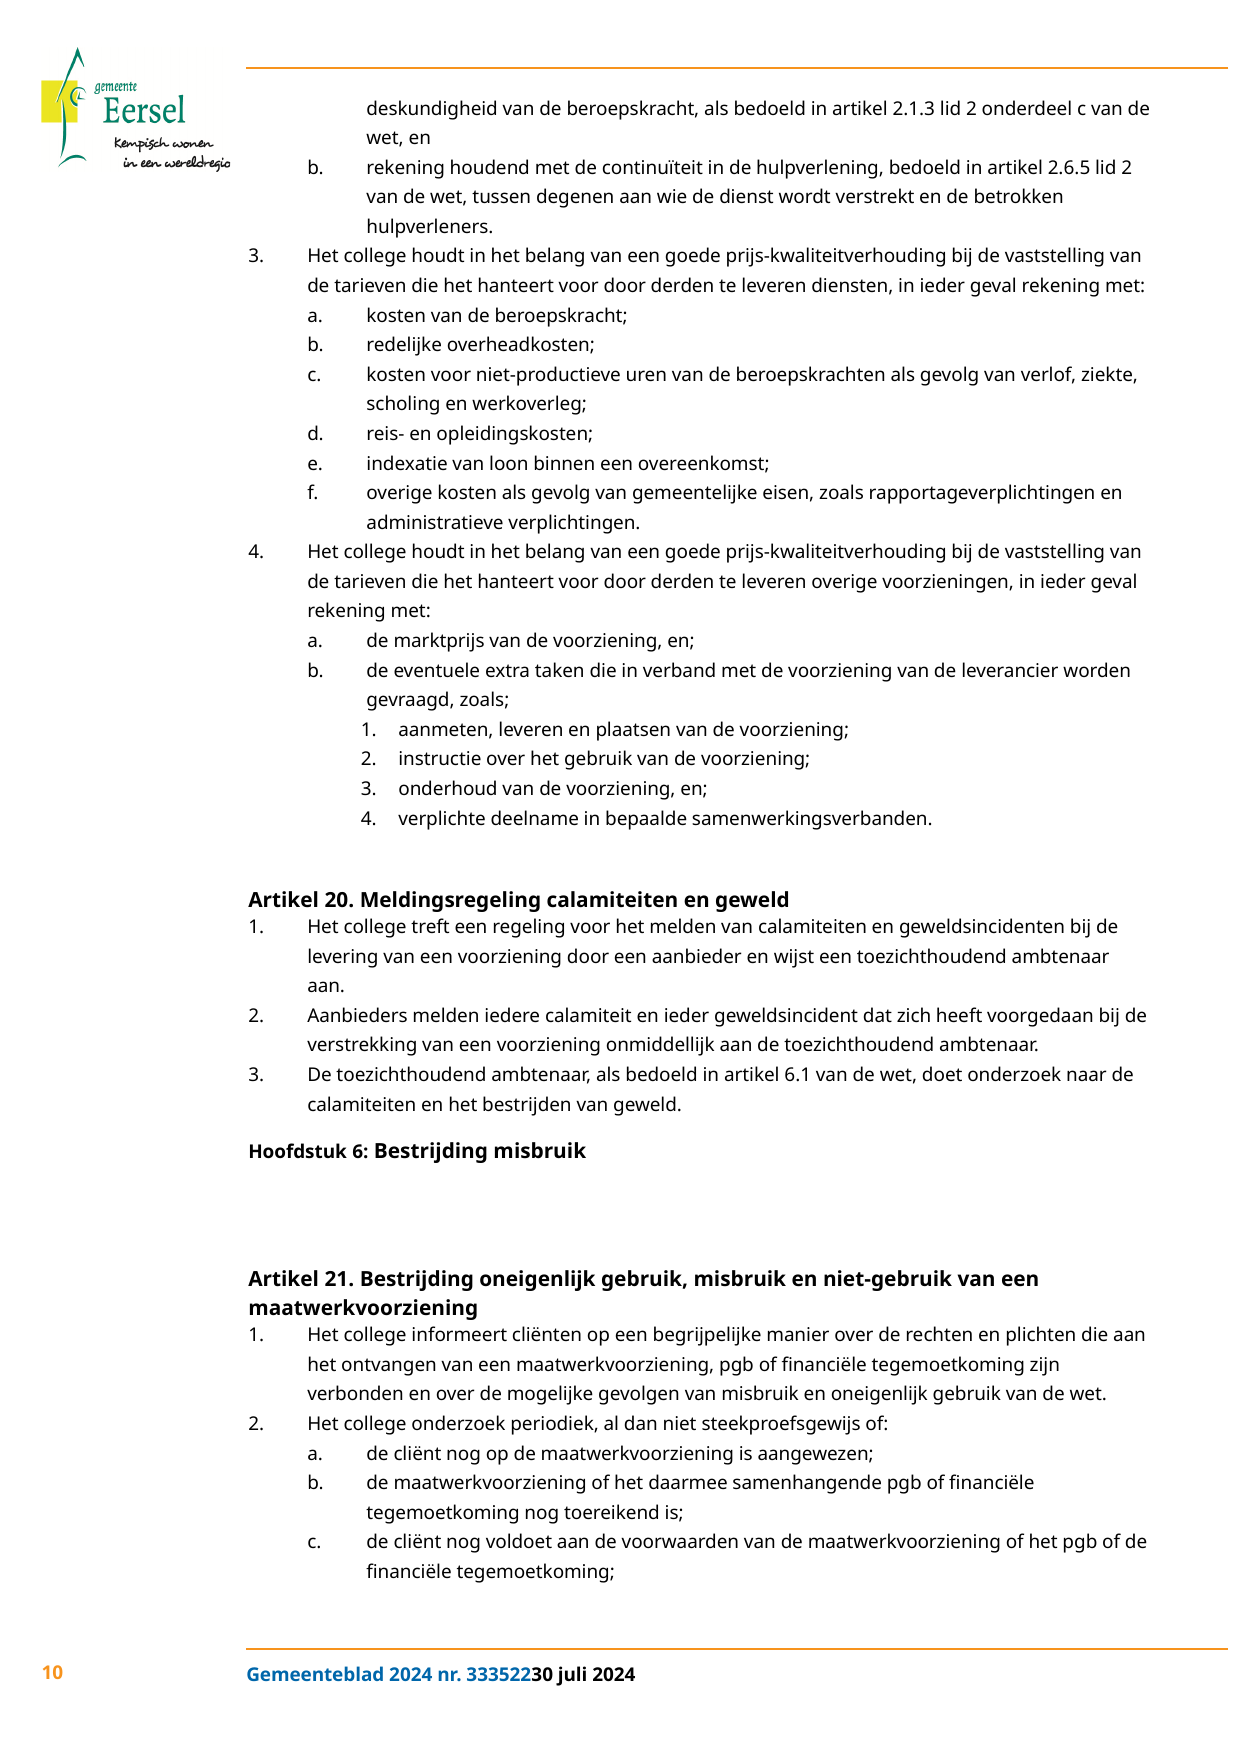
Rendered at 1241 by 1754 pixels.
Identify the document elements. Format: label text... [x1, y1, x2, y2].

list indexatie van loon binnen een overeenkomst; [307, 450, 1152, 476]
list verplichte deelname in bepaalde samenwerkingsverbanden. [361, 805, 1152, 831]
list aanmeten, leveren en plaatsen van de voorziening; [361, 716, 1152, 742]
list Het college houdt in het belang van een goede prijs-kwaliteitverhouding bij de vaststelling van de tarieven die het hanteert voor door derden te leveren overige voorzieningen, in ieder geval rekening met: [248, 538, 1152, 623]
list deskundigheid van de beroepskracht, als bedoeld in artikel 2.1.3 lid 2 onderdeel c van de wet, en [307, 95, 1152, 150]
list de eventuele extra taken die in verband met de voorziening van de leverancier worden gevraagd, zoals; [307, 657, 1152, 712]
list Aanbieders melden iedere calamiteit en ieder geweldsincident dat zich heeft voorgedaan bij de verstrekking van een voorziening onmiddellijk aan de toezichthoudend ambtenaar. [248, 1002, 1152, 1057]
list redelijke overheadkosten; [307, 331, 1152, 357]
list onderhoud van de voorziening, en; [361, 775, 1152, 801]
list Het college houdt in het belang van een goede prijs-kwaliteitverhouding bij de vaststelling van de tarieven die het hanteert voor door derden te leveren diensten, in ieder geval rekening met: [248, 243, 1152, 298]
list De toezichthoudend ambtenaar, als bedoeld in artikel 6.1 van de wet, doet onderzoek naar de calamiteiten en het bestrijden van geweld. [248, 1061, 1152, 1116]
list de marktprijs van de voorziening, en; [307, 627, 1152, 653]
list Het college treft een regeling voor het melden van calamiteiten en geweldsincidenten bij de levering van een voorziening door een aanbieder en wijst een toezichthoudend ambtenaar aan. [248, 913, 1152, 998]
list de cliënt nog voldoet aan de voorwaarden van de maatwerkvoorziening of het pgb of de financiële tegemoetkoming; [307, 1528, 1152, 1584]
list Het college informeert cliënten op een begrijpelijke manier over de rechten en plichten die aan het ontvangen van een maatwerkvoorziening, pgb of financiële tegemoetkoming zijn verbonden en over de mogelijke gevolgen van misbruik en oneigenlijk gebruik van de wet. [248, 1321, 1152, 1406]
list rekening houdend met de continuïteit in de hulpverlening, bedoeld in artikel 2.6.5 lid 2 van de wet, tussen degenen aan wie de dienst wordt verstrekt en de betrokken hulpverleners. [307, 154, 1152, 239]
text Artikel 21. Bestrijding oneigenlijk gebruik, misbruik en niet-gebruik van een maatwerkvoorziening [248, 1264, 1152, 1321]
picture [41, 47, 231, 172]
list Het college onderzoek periodiek, al dan niet steekproefsgewijs of: [248, 1410, 1152, 1436]
list overige kosten als gevolg van gemeentelijke eisen, zoals rapportageverplichtingen en administratieve verplichtingen. [307, 479, 1152, 535]
list de cliënt nog op de maatwerkvoorziening is aangewezen; [307, 1440, 1152, 1465]
text Hoofdstuk 6: Bestrijding misbruik [248, 1136, 1152, 1165]
list reis- en opleidingskosten; [307, 420, 1152, 446]
list de maatwerkvoorziening of het daarmee samenhangende pgb of financiële tegemoetkoming nog toereikend is; [307, 1469, 1152, 1524]
list instructie over het gebruik van de voorziening; [361, 746, 1152, 771]
list kosten voor niet-productieve uren van de beroepskrachten als gevolg van verlof, ziekte, scholing en werkoverleg; [307, 361, 1152, 416]
list kosten van de beroepskracht; [307, 302, 1152, 328]
text Artikel 20. Meldingsregeling calamiteiten en geweld [248, 885, 1152, 913]
